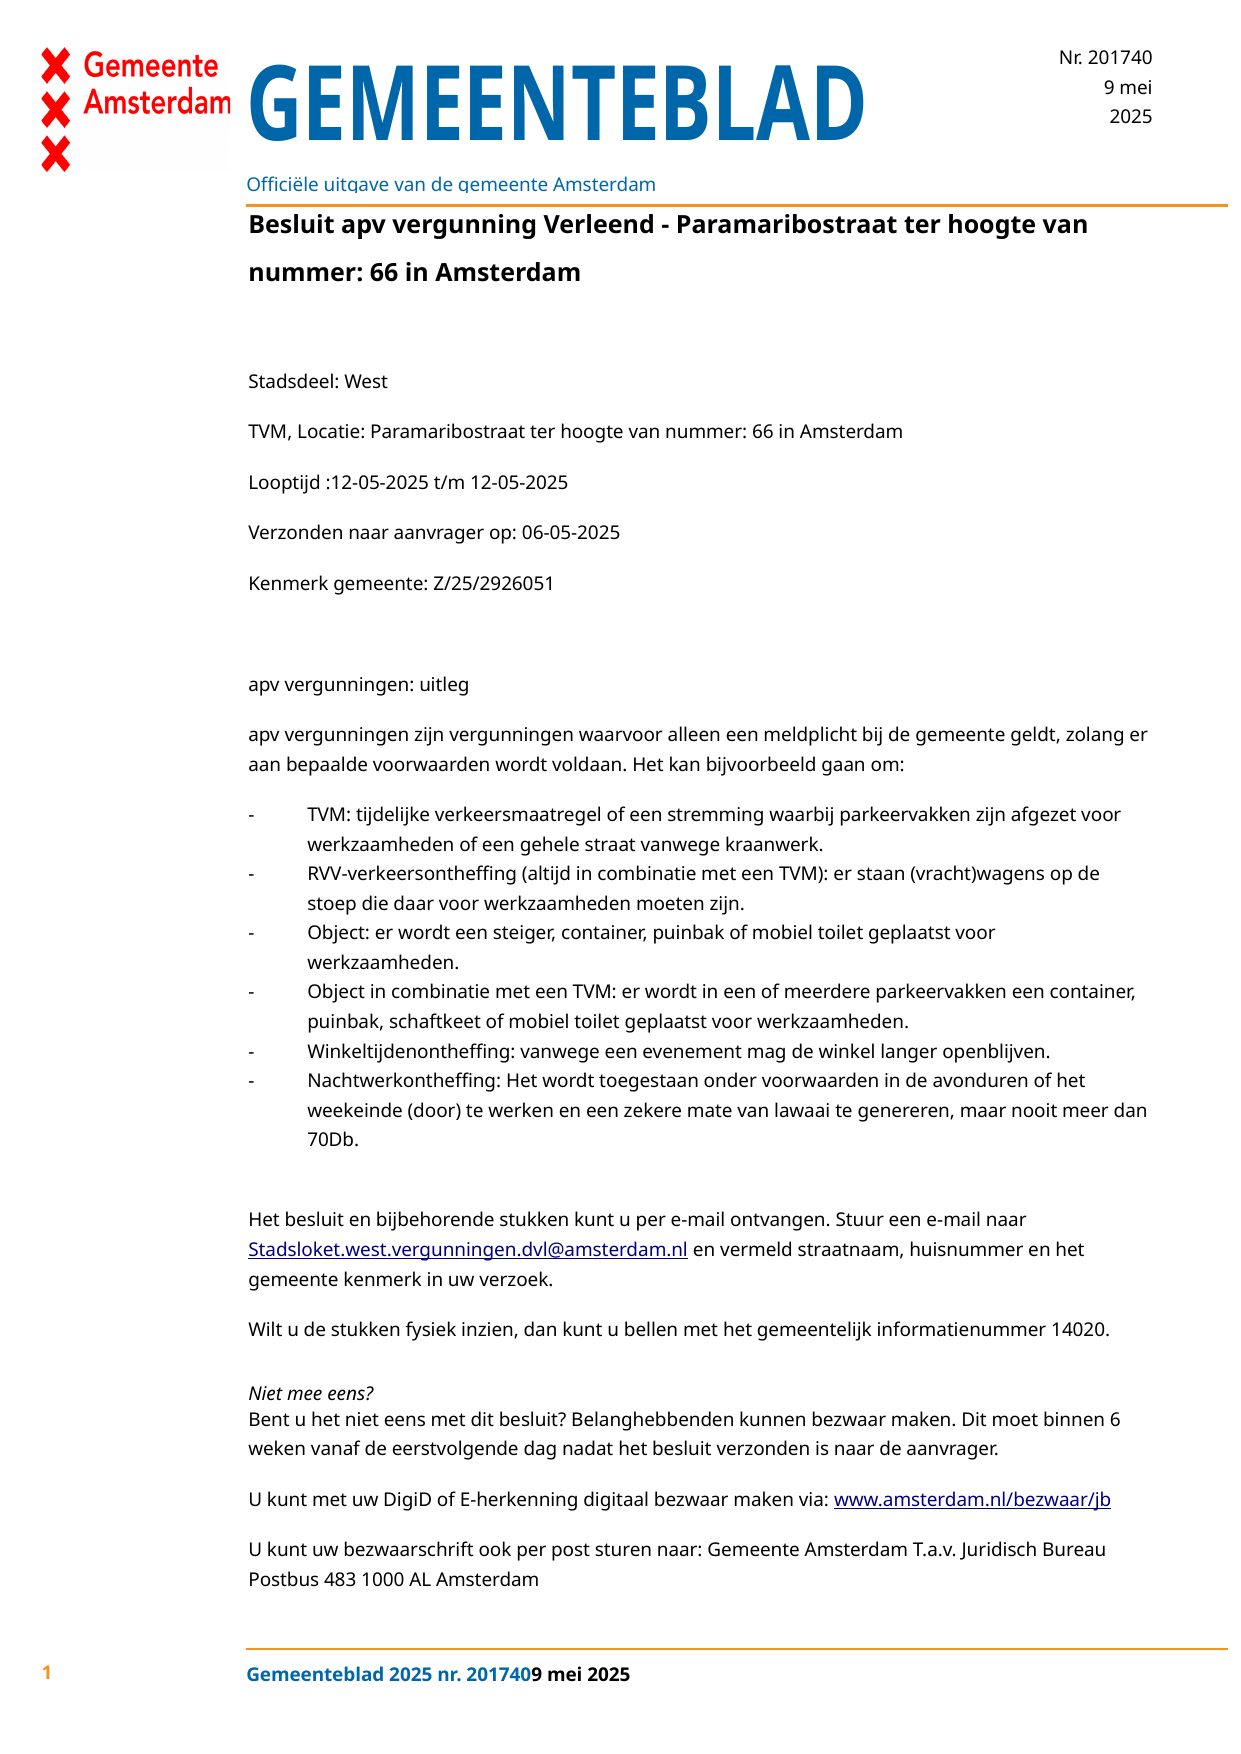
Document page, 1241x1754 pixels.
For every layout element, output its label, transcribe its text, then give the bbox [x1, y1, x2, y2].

list Winkeltijdenontheffing: vanwege een evenement mag de winkel langer openblijven. [248, 1038, 1152, 1064]
list RVV-verkeersontheffing (altijd in combinatie met een TVM): er staan (vracht)wagens op de stoep die daar voor werkzaamheden moeten zijn. [248, 860, 1152, 916]
list Object in combinatie met een TVM: er wordt in een of meerdere parkeervakken een container, puinbak, schaftkeet of mobiel toilet geplaatst voor werkzaamheden. [248, 979, 1152, 1034]
text Looptijd :12-05-2025 t/m 12-05-2025 [248, 469, 1152, 495]
text Het besluit en bijbehorende stukken kunt u per e-mail ontvangen. Stuur een e-mail naar Stadsloket.west.vergunningen.dvl@amsterdam.nl en vermeld straatnaam, huisnummer en het gemeente kenmerk in uw verzoek. [248, 1207, 1152, 1292]
text Besluit apv vergunning Verleend - Paramaribostraat ter hoogte van nummer: 66 in Amsterdam [248, 207, 1152, 288]
text TVM, Locatie: Paramaribostraat ter hoogte van nummer: 66 in Amsterdam [248, 419, 1152, 444]
list TVM: tijdelijke verkeersmaatregel of een stremming waarbij parkeervakken zijn afgezet voor werkzaamheden of een gehele straat vanwege kraanwerk. [248, 801, 1152, 857]
text Stadsdeel: West [248, 368, 1152, 394]
text Niet mee eens? [248, 1380, 1152, 1406]
text U kunt met uw DigiD of E-herkenning digitaal bezwaar maken via: www.amsterdam.nl/bezwaar/jb [248, 1486, 1152, 1512]
text Bent u het niet eens met dit besluit? Belanghebbenden kunnen bezwaar maken. Dit moet binnen 6 weken vanaf de eerstvolgende dag nadat het besluit verzonden is naar de aanvrager. [248, 1406, 1152, 1461]
list Object: er wordt een steiger, container, puinbak of mobiel toilet geplaatst voor werkzaamheden. [248, 919, 1152, 975]
text apv vergunningen: uitleg [248, 671, 1152, 697]
list Nachtwerkontheffing: Het wordt toegestaan onder voorwaarden in de avonduren of het weekeinde (door) te werken en een zekere mate van lawaai te genereren, maar nooit meer dan 70Db. [248, 1067, 1152, 1152]
text apv vergunningen zijn vergunningen waarvoor alleen een meldplicht bij de gemeente geldt, zolang er aan bepaalde voorwaarden wordt voldaan. Het kan bijvoorbeeld gaan om: [248, 721, 1152, 777]
text Kenmerk gemeente: Z/25/2926051 [248, 570, 1152, 596]
text Verzonden naar aanvrager op: 06-05-2025 [248, 519, 1152, 545]
text U kunt uw bezwaarschrift ook per post sturen naar: Gemeente Amsterdam T.a.v. Juridisch Bureau Postbus 483 1000 AL Amsterdam [248, 1536, 1152, 1592]
picture [41, 47, 231, 172]
text Wilt u de stukken fysiek inzien, dan kunt u bellen met het gemeentelijk informatienummer 14020. [248, 1316, 1152, 1342]
